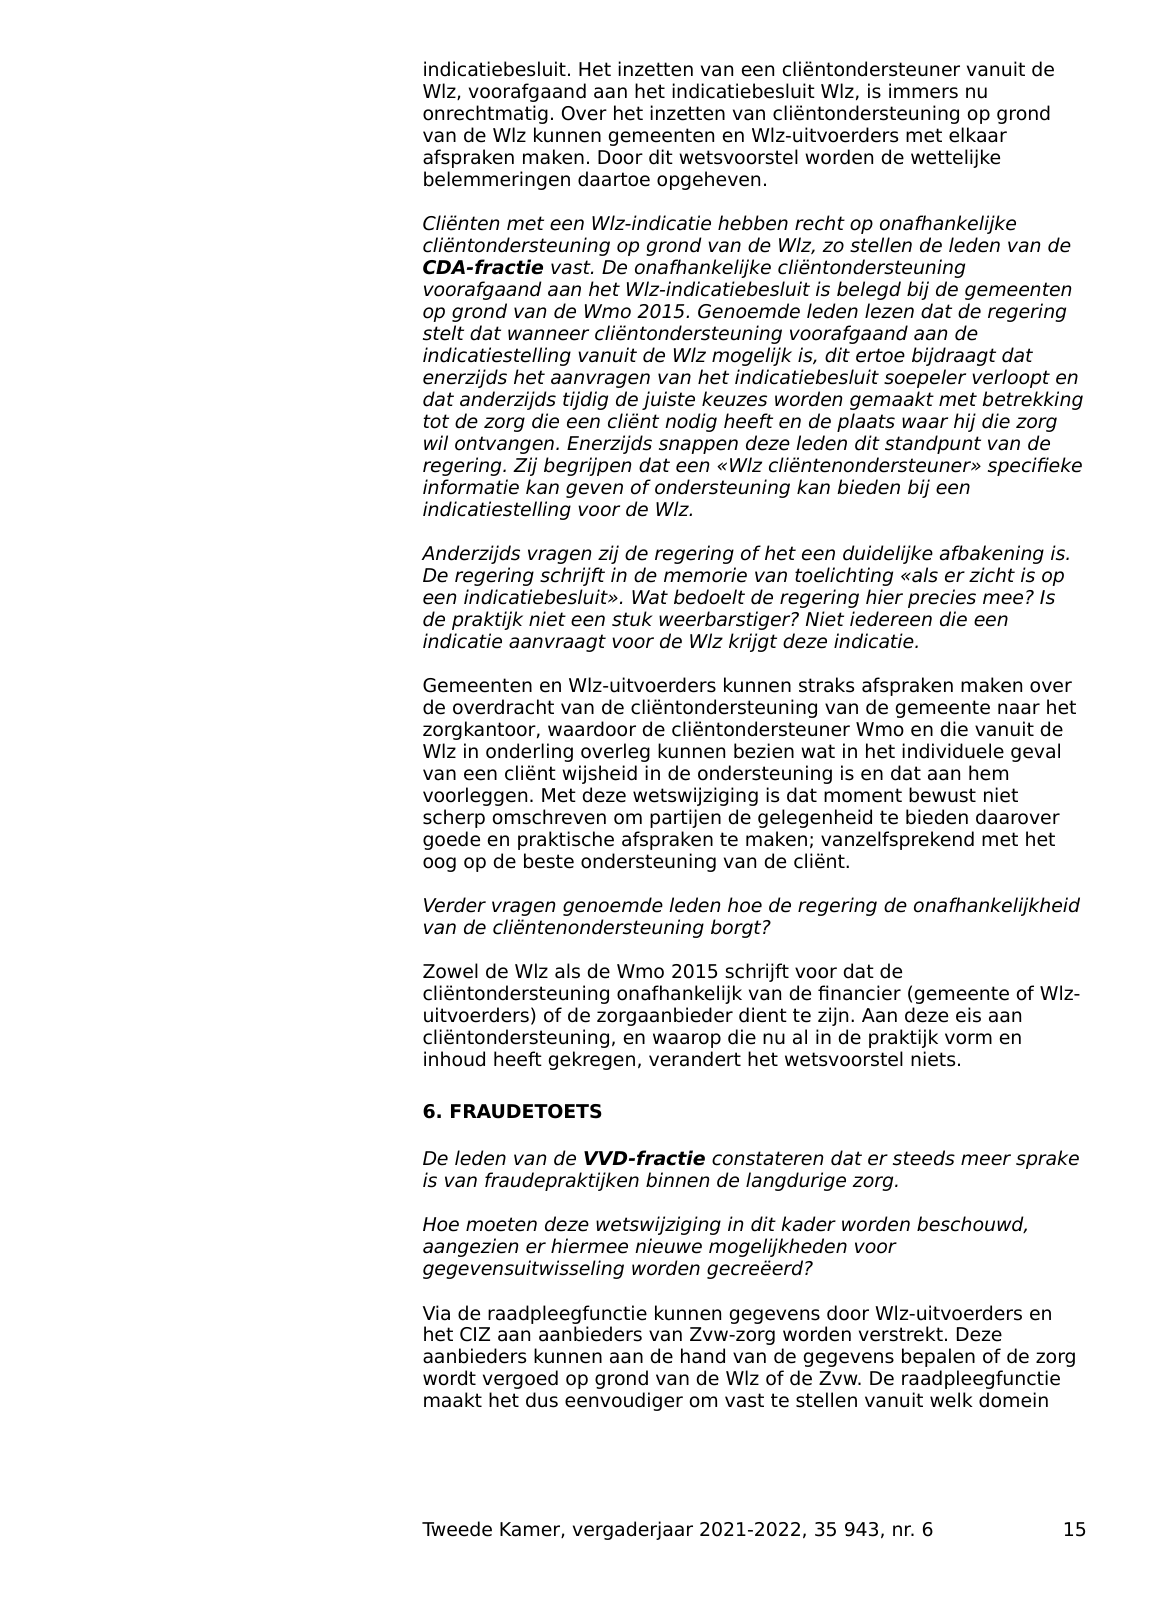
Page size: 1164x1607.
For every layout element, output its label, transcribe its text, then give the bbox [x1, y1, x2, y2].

subtitle 6. FRAUDETOETS [422, 1101, 1087, 1123]
text Zowel de Wlz als de Wmo 2015 schrijft voor dat de cliëntondersteuning onafhankelijk van de financier (gemeente of Wlz-uitvoerders) of de zorgaanbieder dient te zijn. Aan deze eis aan cliëntondersteuning, en waarop die nu al in de praktijk vorm en inhoud heeft gekregen, verandert het wetsvoorstel niets. [422, 961, 1087, 1071]
text Verder vragen genoemde leden hoe de regering de onafhankelijkheid van de cliëntenondersteuning borgt? [422, 895, 1087, 939]
text Cliënten met een Wlz-indicatie hebben recht op onafhankelijke cliëntondersteuning op grond van de Wlz, zo stellen de leden van de CDA-fractie vast. De onafhankelijke cliëntondersteuning voorafgaand aan het Wlz-indicatiebesluit is belegd bij de gemeenten op grond van de Wmo 2015. Genoemde leden lezen dat de regering stelt dat wanneer cliëntondersteuning voorafgaand aan de indicatiestelling vanuit de Wlz mogelijk is, dit ertoe bijdraagt dat enerzijds het aanvragen van het indicatiebesluit soepeler verloopt en dat anderzijds tijdig de juiste keuzes worden gemaakt met betrekking tot de zorg die een cliënt nodig heeft en de plaats waar hij die zorg wil ontvangen. Enerzijds snappen deze leden dit standpunt van de regering. Zij begrijpen dat een «Wlz cliëntenondersteuner» specifieke informatie kan geven of ondersteuning kan bieden bij een indicatiestelling voor de Wlz. [422, 213, 1087, 521]
text Anderzijds vragen zij de regering of het een duidelijke afbakening is. De regering schrijft in de memorie van toelichting «als er zicht is op een indicatiebesluit». Wat bedoelt de regering hier precies mee? Is de praktijk niet een stuk weerbarstiger? Niet iedereen die een indicatie aanvraagt voor de Wlz krijgt deze indicatie. [422, 543, 1087, 653]
text Via de raadpleegfunctie kunnen gegevens door Wlz-uitvoerders en het CIZ aan aanbieders van Zvw-zorg worden verstrekt. Deze aanbieders kunnen aan de hand van de gegevens bepalen of de zorg wordt vergoed op grond van de Wlz of de Zvw. De raadpleegfunctie maakt het dus eenvoudiger om vast te stellen vanuit welk domein [422, 1302, 1087, 1412]
text De leden van de VVD-fractie constateren dat er steeds meer sprake is van fraudepraktijken binnen de langdurige zorg. [422, 1148, 1087, 1192]
text Hoe moeten deze wetswijziging in dit kader worden beschouwd, aangezien er hiermee nieuwe mogelijkheden voor gegevensuitwisseling worden gecreëerd? [422, 1214, 1087, 1280]
text indicatiebesluit. Het inzetten van een cliëntondersteuner vanuit de Wlz, voorafgaand aan het indicatiebesluit Wlz, is immers nu onrechtmatig. Over het inzetten van cliëntondersteuning op grond van de Wlz kunnen gemeenten en Wlz-uitvoerders met elkaar afspraken maken. Door dit wetsvoorstel worden de wettelijke belemmeringen daartoe opgeheven. [422, 59, 1087, 191]
text Gemeenten en Wlz-uitvoerders kunnen straks afspraken maken over de overdracht van de cliëntondersteuning van de gemeente naar het zorgkantoor, waardoor de cliëntondersteuner Wmo en die vanuit de Wlz in onderling overleg kunnen bezien wat in het individuele geval van een cliënt wijsheid in de ondersteuning is en dat aan hem voorleggen. Met deze wetswijziging is dat moment bewust niet scherp omschreven om partijen de gelegenheid te bieden daarover goede en praktische afspraken te maken; vanzelfsprekend met het oog op de beste ondersteuning van de cliënt. [422, 675, 1087, 873]
